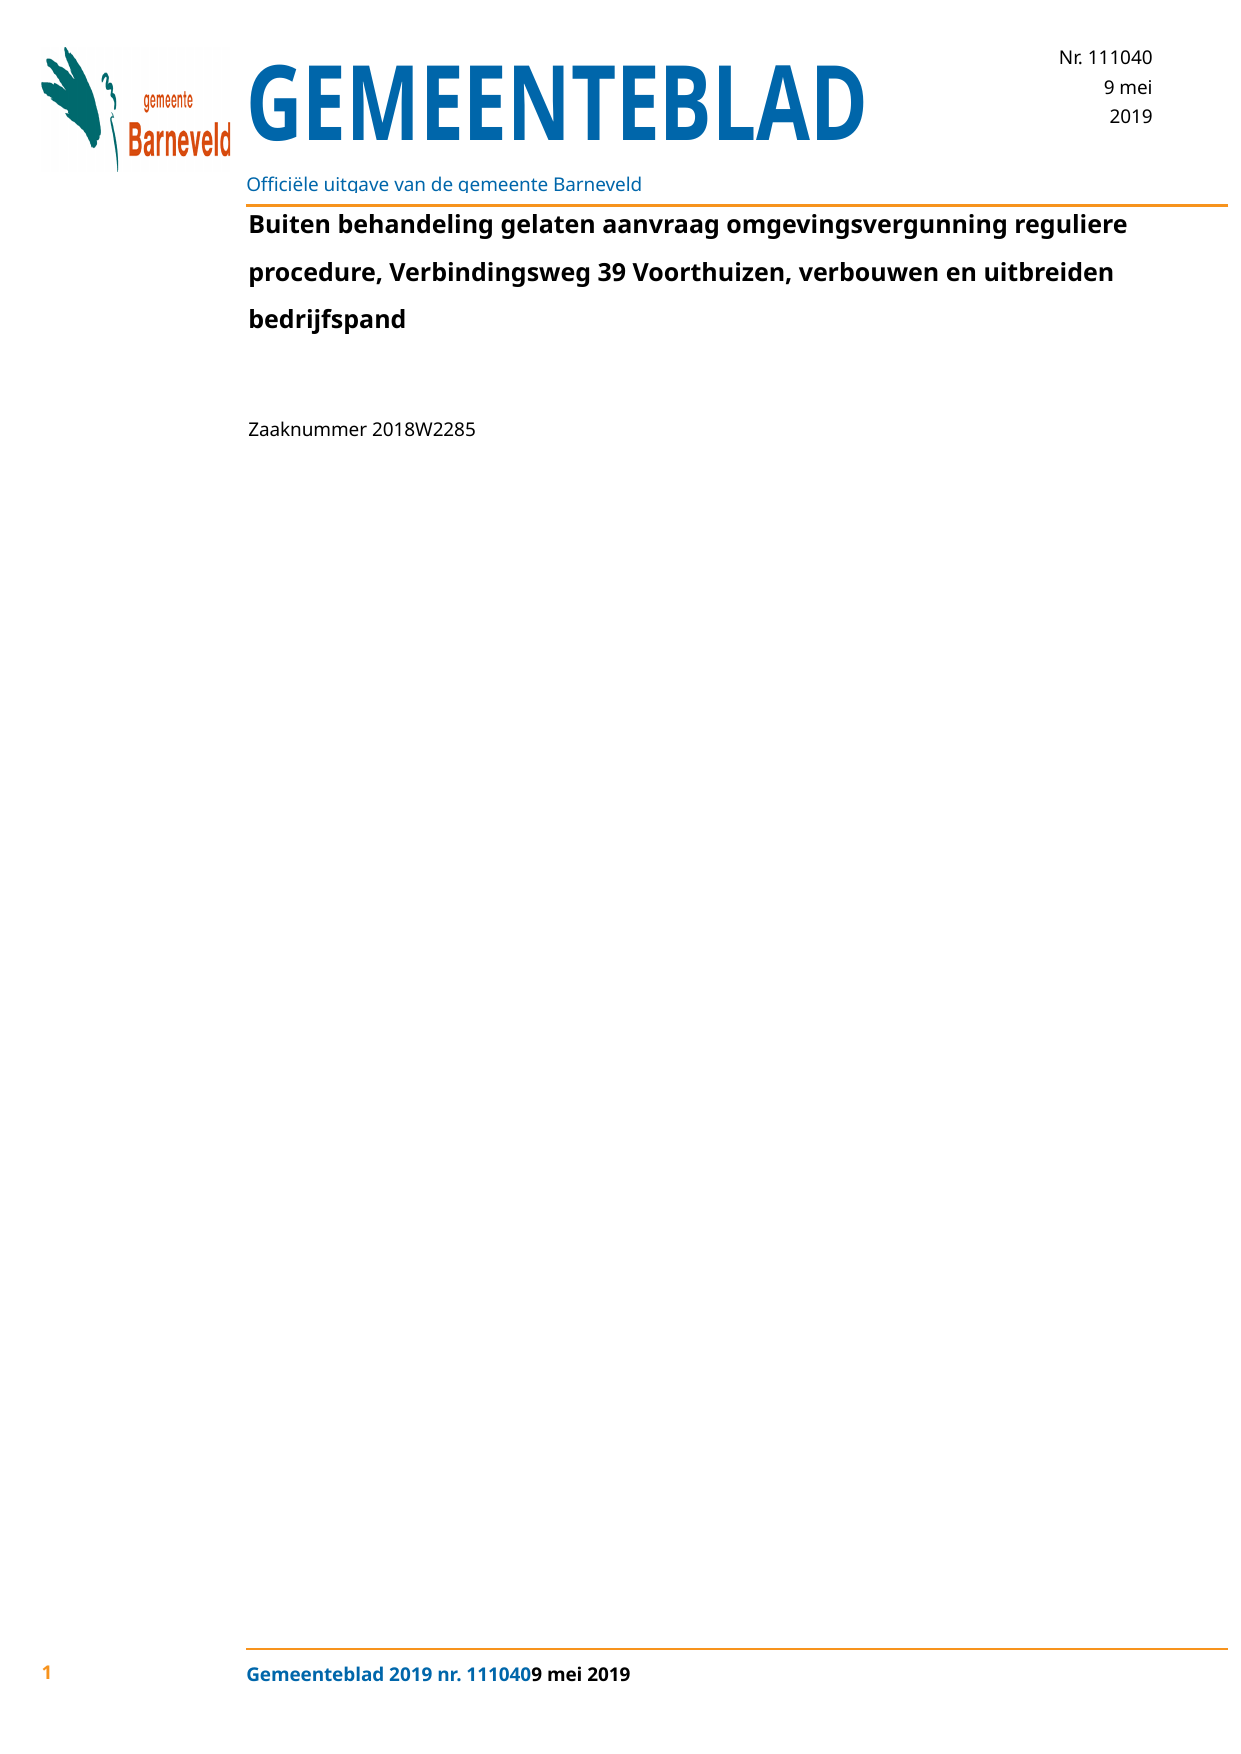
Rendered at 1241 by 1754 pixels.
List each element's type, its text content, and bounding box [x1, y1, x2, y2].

picture [41, 47, 231, 172]
text Buiten behandeling gelaten aanvraag omgevingsvergunning reguliere procedure, Verbindingsweg 39 Voorthuizen, verbouwen en uitbreiden bedrijfspand [248, 207, 1152, 336]
text Zaaknummer 2018W2285 [248, 416, 1152, 442]
